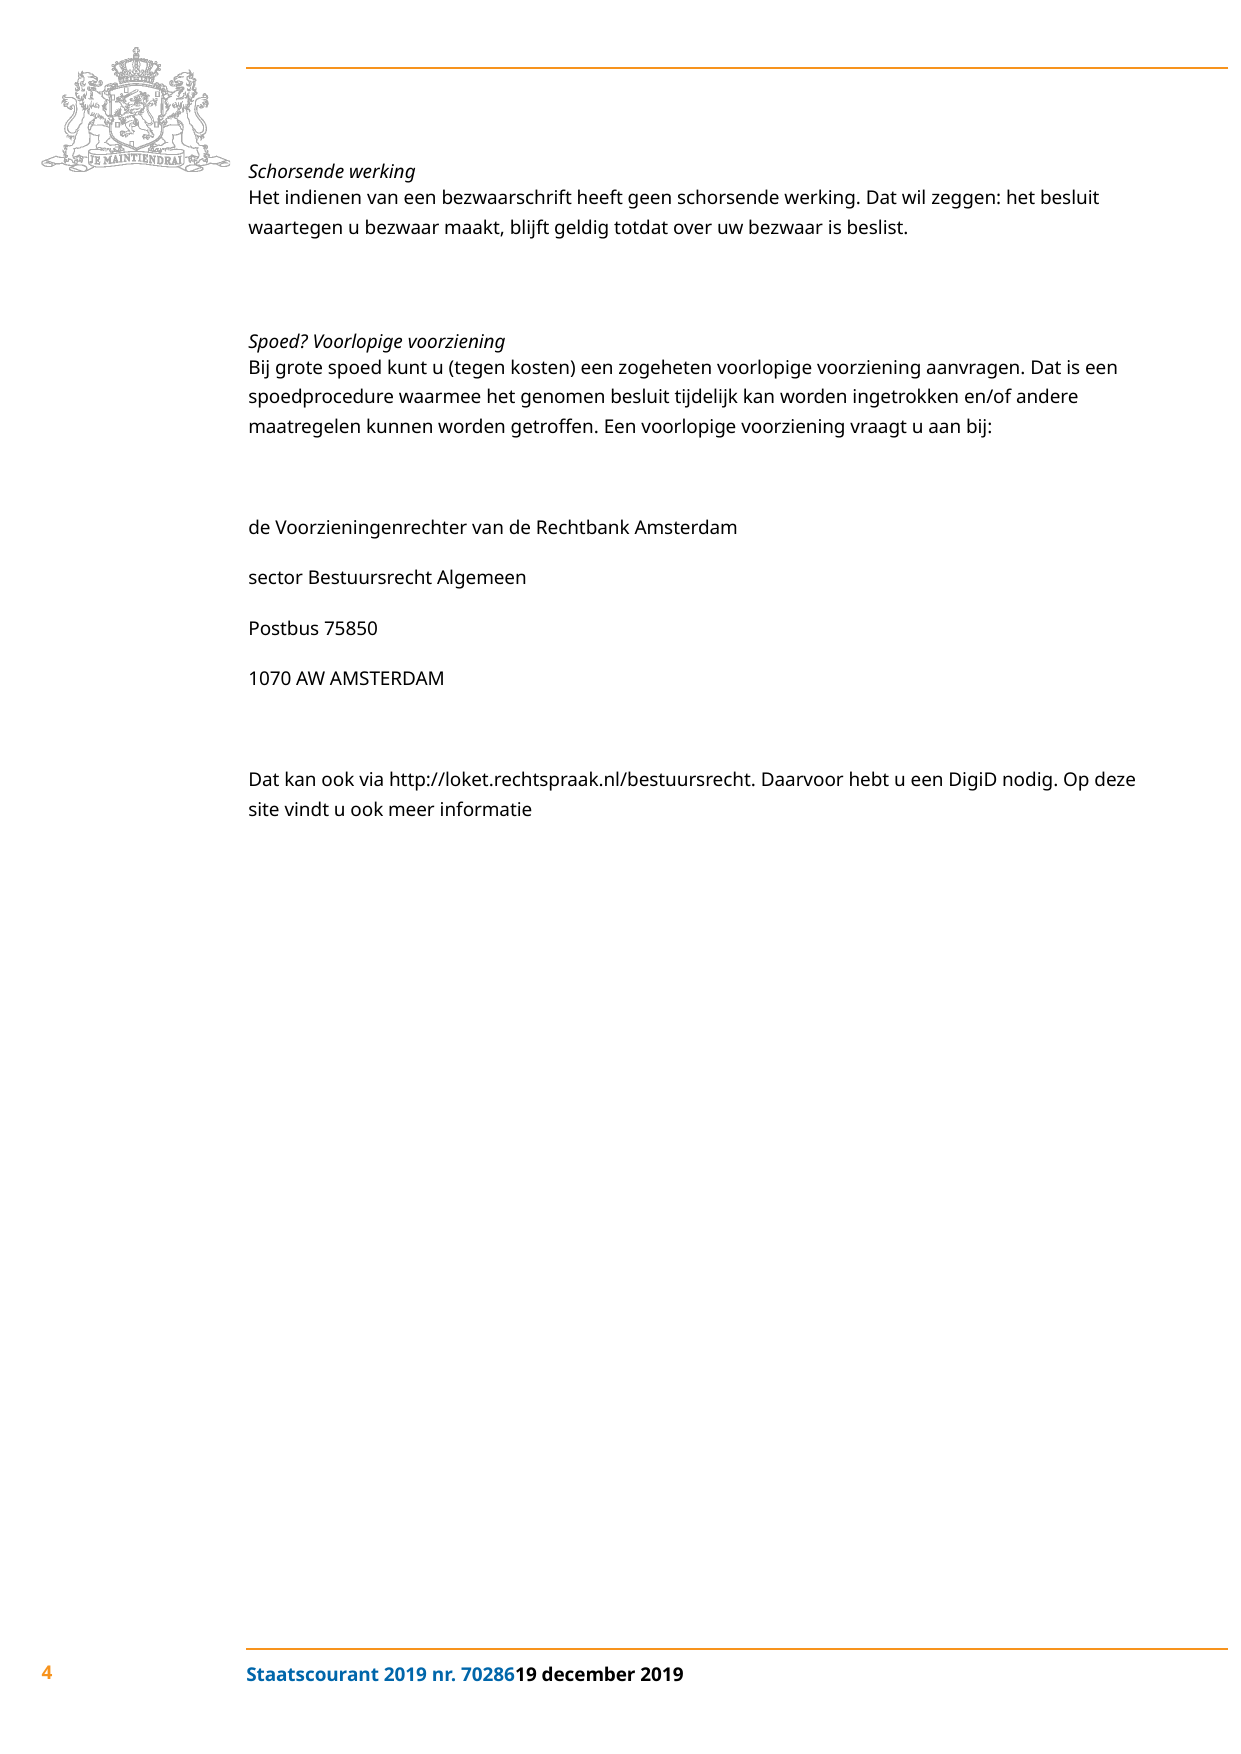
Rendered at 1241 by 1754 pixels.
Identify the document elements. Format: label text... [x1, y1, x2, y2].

text Bij grote spoed kunt u (tegen kosten) een zogeheten voorlopige voorziening aanvragen. Dat is een spoedprocedure waarmee het genomen besluit tijdelijk kan worden ingetrokken en/of andere maatregelen kunnen worden getroffen. Een voorlopige voorziening vraagt u aan bij: [248, 354, 1152, 439]
text Het indienen van een bezwaarschrift heeft geen schorsende werking. Dat wil zeggen: het besluit waartegen u bezwaar maakt, blijft geldig totdat over uw bezwaar is beslist. [248, 184, 1152, 240]
text sector Bestuursrecht Algemeen [248, 564, 1152, 590]
text Postbus 75850 [248, 615, 1152, 641]
picture [41, 47, 231, 172]
text 1070 AW AMSTERDAM [248, 665, 1152, 691]
text Spoed? Voorlopige voorziening [248, 328, 1152, 354]
text de Voorzieningenrechter van de Rechtbank Amsterdam [248, 514, 1152, 540]
text Dat kan ook via http://loket.rechtspraak.nl/bestuursrecht. Daarvoor hebt u een DigiD nodig. Op deze site vindt u ook meer informatie [248, 766, 1152, 822]
text Schorsende werking [248, 159, 1152, 184]
